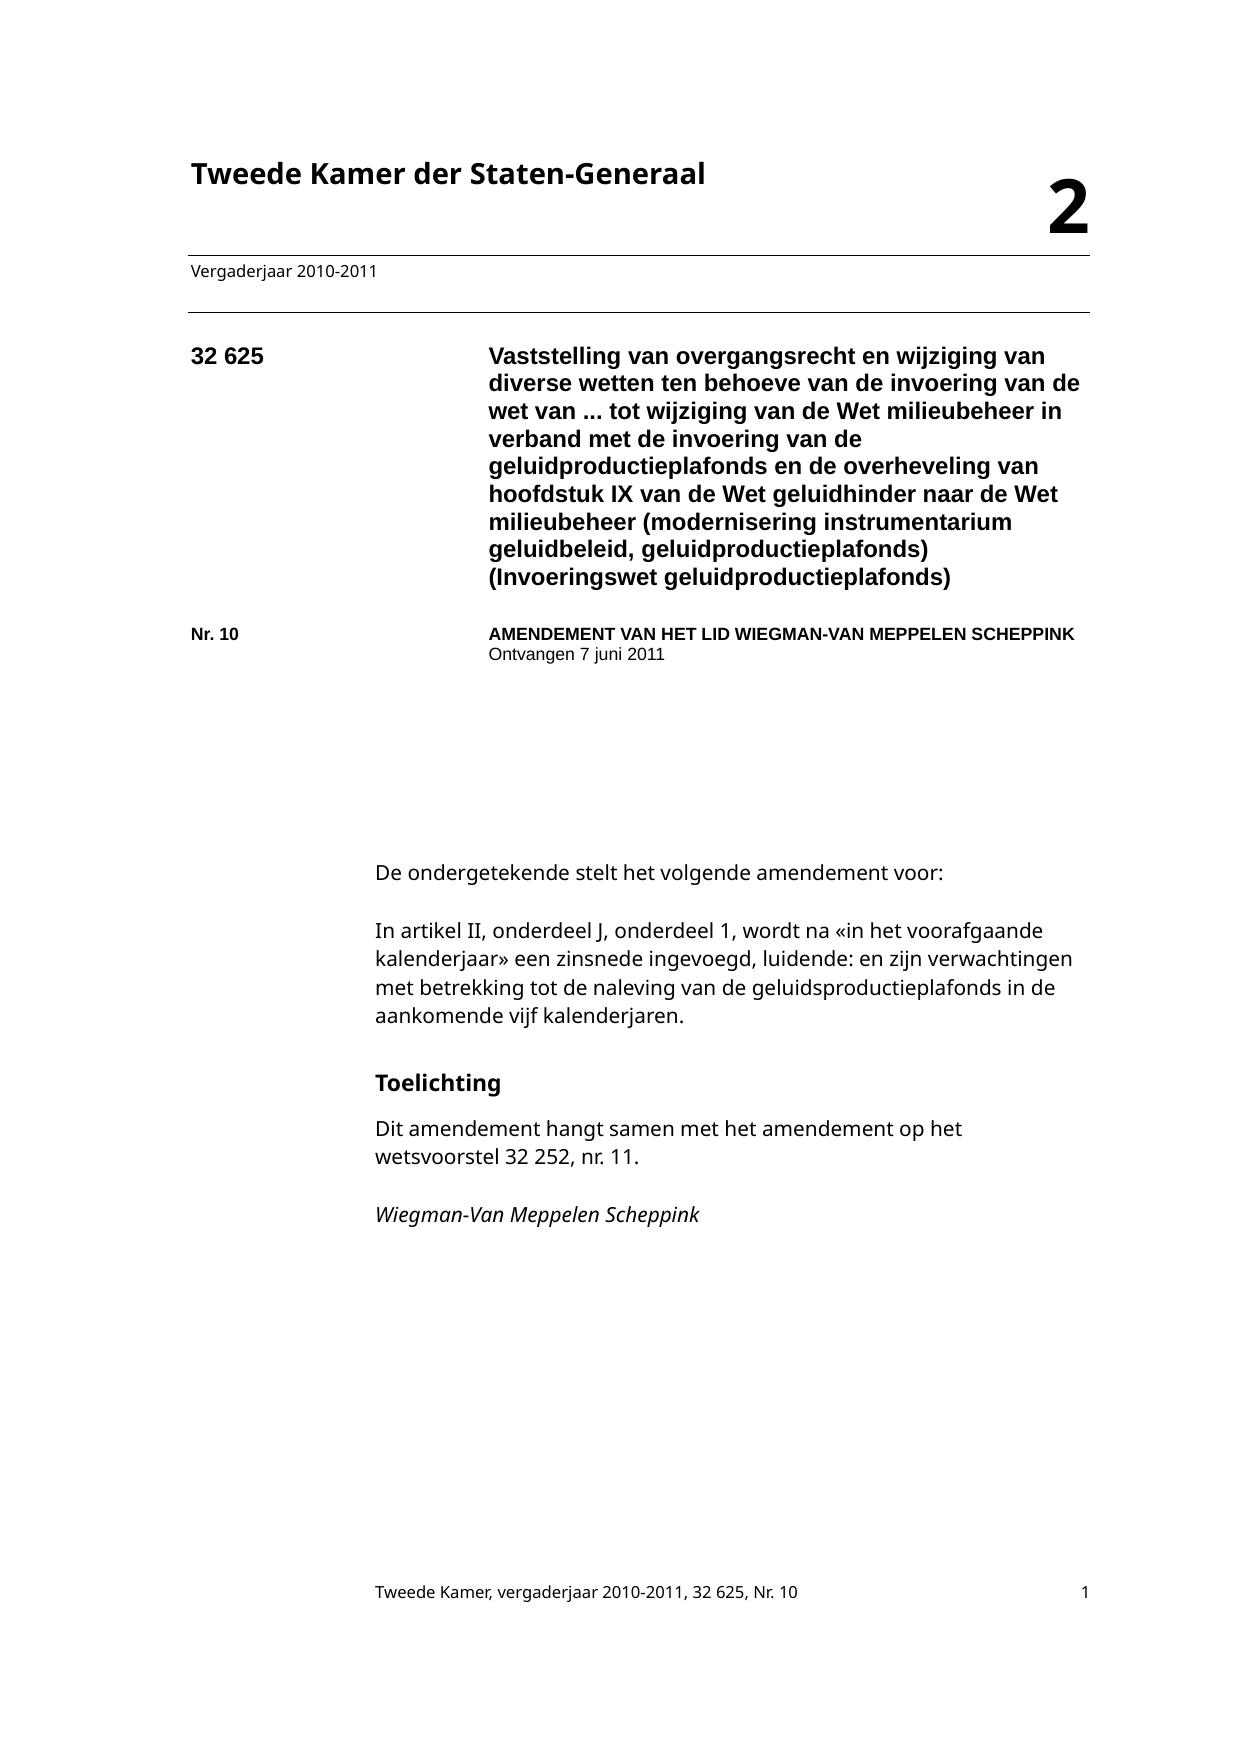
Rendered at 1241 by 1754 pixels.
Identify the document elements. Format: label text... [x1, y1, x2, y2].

table_header Tweede Kamer der Staten-Generaal [188, 150, 909, 255]
subtitle Toelichting [375, 1067, 1090, 1099]
table_cell [485, 256, 1090, 312]
table_cell Vergaderjaar 2010-2011 [188, 256, 485, 312]
text In artikel II, onderdeel J, onderdeel 1, wordt na «in het voorafgaande kalenderjaar» een zinsnede ingevoegd, luidende: en zijn verwachtingen met betrekking tot de naleving van de geluidsproductieplafonds in de aankomende vijf kalenderjaren. [375, 916, 1090, 1030]
text Dit amendement hangt samen met het amendement op het wetsvoorstel 32 252, nr. 11. [375, 1114, 1090, 1171]
text Wiegman-Van Meppelen Scheppink [375, 1201, 1090, 1229]
text De ondergetekende stelt het volgende amendement voor: [375, 858, 1090, 886]
table_header 2 [910, 150, 1090, 255]
table_cell [485, 313, 1090, 339]
table_cell Vaststelling van overgangsrecht en wijziging van diverse wetten ten behoeve van de invoering van de wet van ... tot wijziging van de Wet milieubeheer in verband met de invoering van de geluidproductieplafonds en de overheveling van hoofdstuk IX van de Wet geluidhinder naar de Wet milieubeheer (modernisering instrumentarium geluidbeleid, geluidproductieplafonds) (Invoeringswet geluidproductieplafonds) [485, 339, 1090, 620]
table_cell 32 625 [188, 339, 485, 620]
table_cell AMENDEMENT VAN HET LID WIEGMAN-VAN MEPPELEN SCHEPPINK Ontvangen 7 juni 2011 [485, 620, 1090, 739]
table_cell Nr. 10 [188, 620, 485, 739]
table_cell [188, 313, 485, 339]
